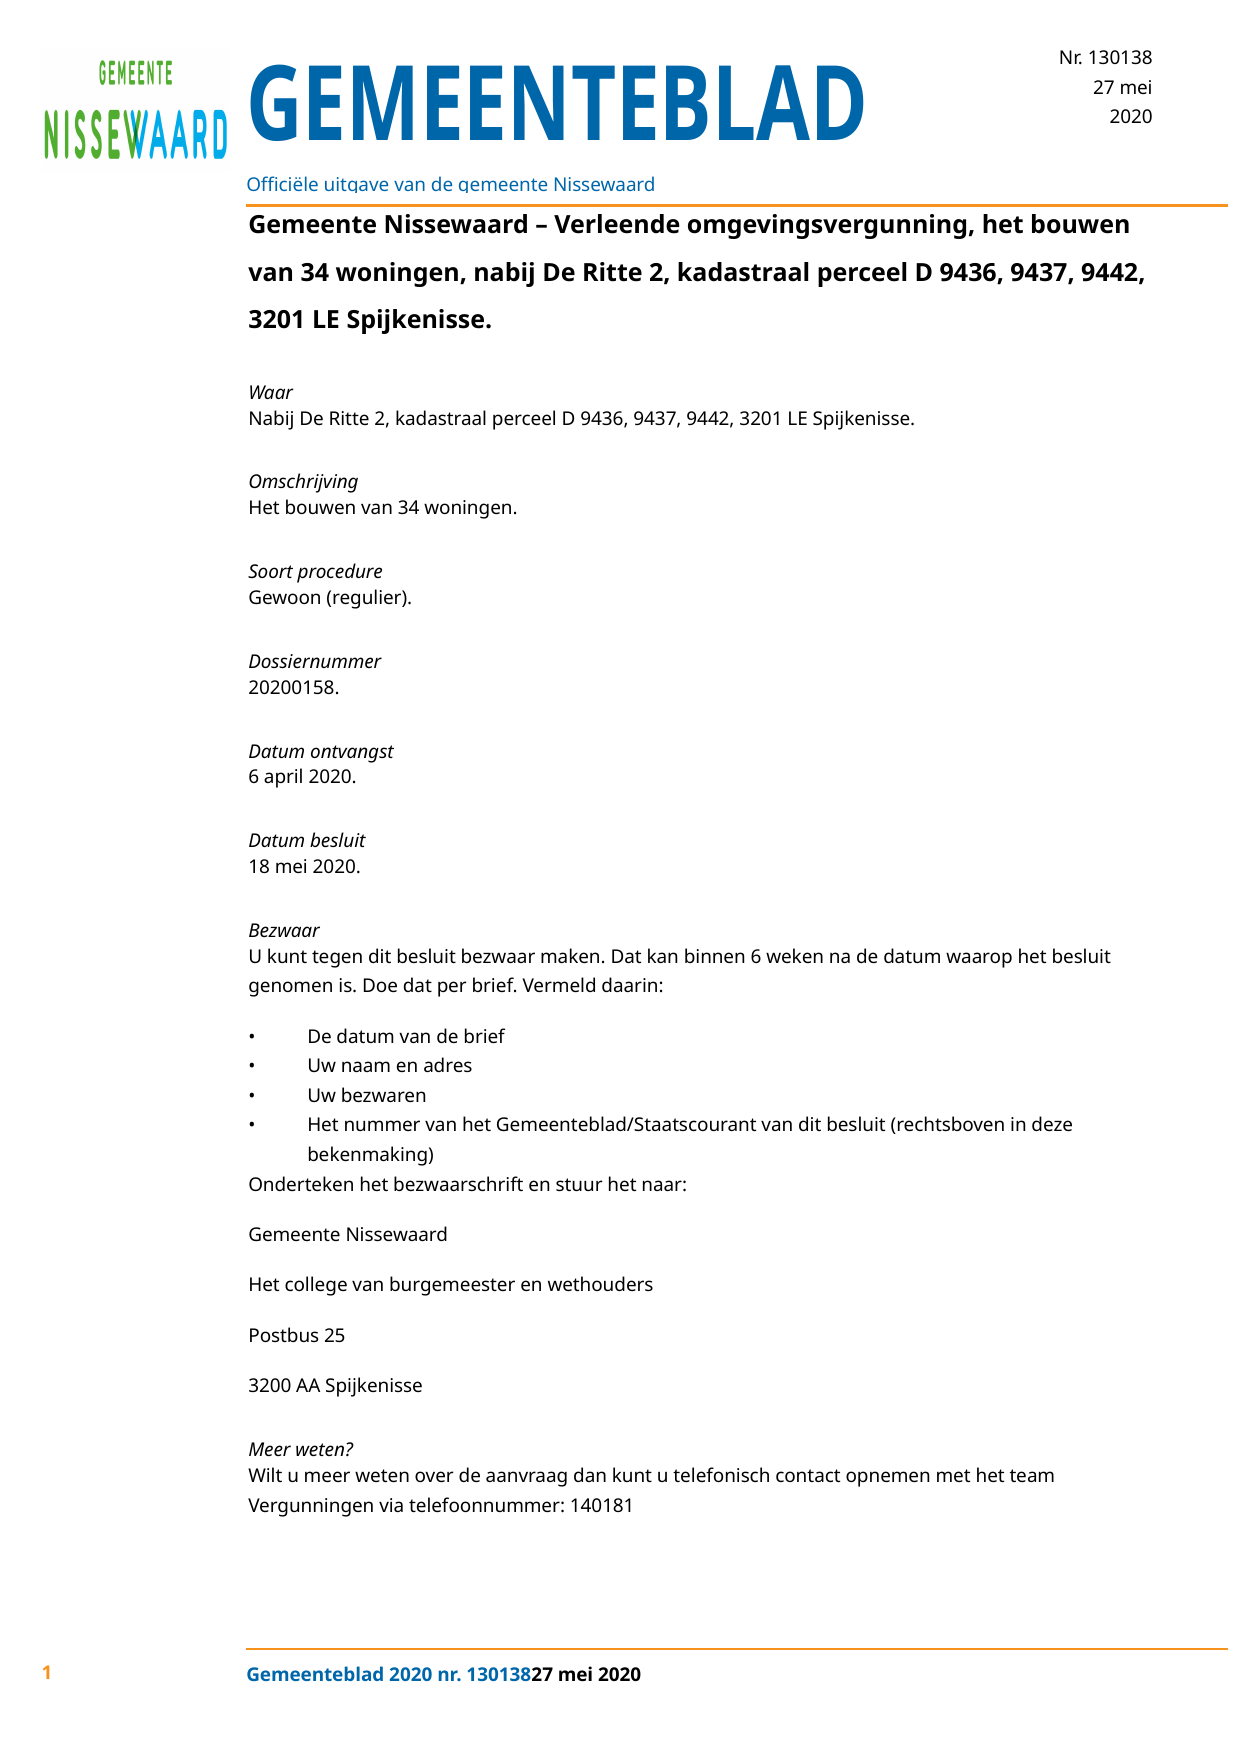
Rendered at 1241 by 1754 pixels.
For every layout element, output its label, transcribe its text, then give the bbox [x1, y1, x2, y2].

text 3200 AA Spijkenisse [248, 1372, 1152, 1398]
text U kunt tegen dit besluit bezwaar maken. Dat kan binnen 6 weken na de datum waarop het besluit genomen is. Doe dat per brief. Vermeld daarin: [248, 943, 1152, 998]
list Uw naam en adres [248, 1052, 1152, 1078]
text Meer weten? [248, 1436, 1152, 1462]
text Gemeente Nissewaard – Verleende omgevingsvergunning, het bouwen van 34 woningen, nabij De Ritte 2, kadastraal perceel D 9436, 9437, 9442, 3201 LE Spijkenisse. [248, 207, 1152, 336]
text Gemeente Nissewaard [248, 1221, 1152, 1247]
list Het nummer van het Gemeenteblad/Staatscourant van dit besluit (rechtsboven in deze bekenmaking) [248, 1112, 1152, 1167]
text Omschrijving [248, 469, 1152, 494]
text 6 april 2020. [248, 763, 1152, 789]
text Het bouwen van 34 woningen. [248, 494, 1152, 520]
text Waar [248, 379, 1152, 405]
text Wilt u meer weten over de aanvraag dan kunt u telefonisch contact opnemen met het team Vergunningen via telefoonnummer: 140181 [248, 1462, 1152, 1517]
text Datum ontvangst [248, 738, 1152, 763]
text Nabij De Ritte 2, kadastraal perceel D 9436, 9437, 9442, 3201 LE Spijkenisse. [248, 405, 1152, 431]
text 20200158. [248, 674, 1152, 699]
picture [41, 47, 231, 172]
text Postbus 25 [248, 1322, 1152, 1348]
text Soort procedure [248, 558, 1152, 584]
text Gewoon (regulier). [248, 584, 1152, 610]
list Uw bezwaren [248, 1082, 1152, 1108]
text 18 mei 2020. [248, 853, 1152, 879]
text Onderteken het bezwaarschrift en stuur het naar: [248, 1171, 1152, 1197]
list De datum van de brief [248, 1023, 1152, 1049]
text Datum besluit [248, 827, 1152, 853]
text Dossiernummer [248, 648, 1152, 674]
text Bezwaar [248, 917, 1152, 943]
text Het college van burgemeester en wethouders [248, 1272, 1152, 1297]
